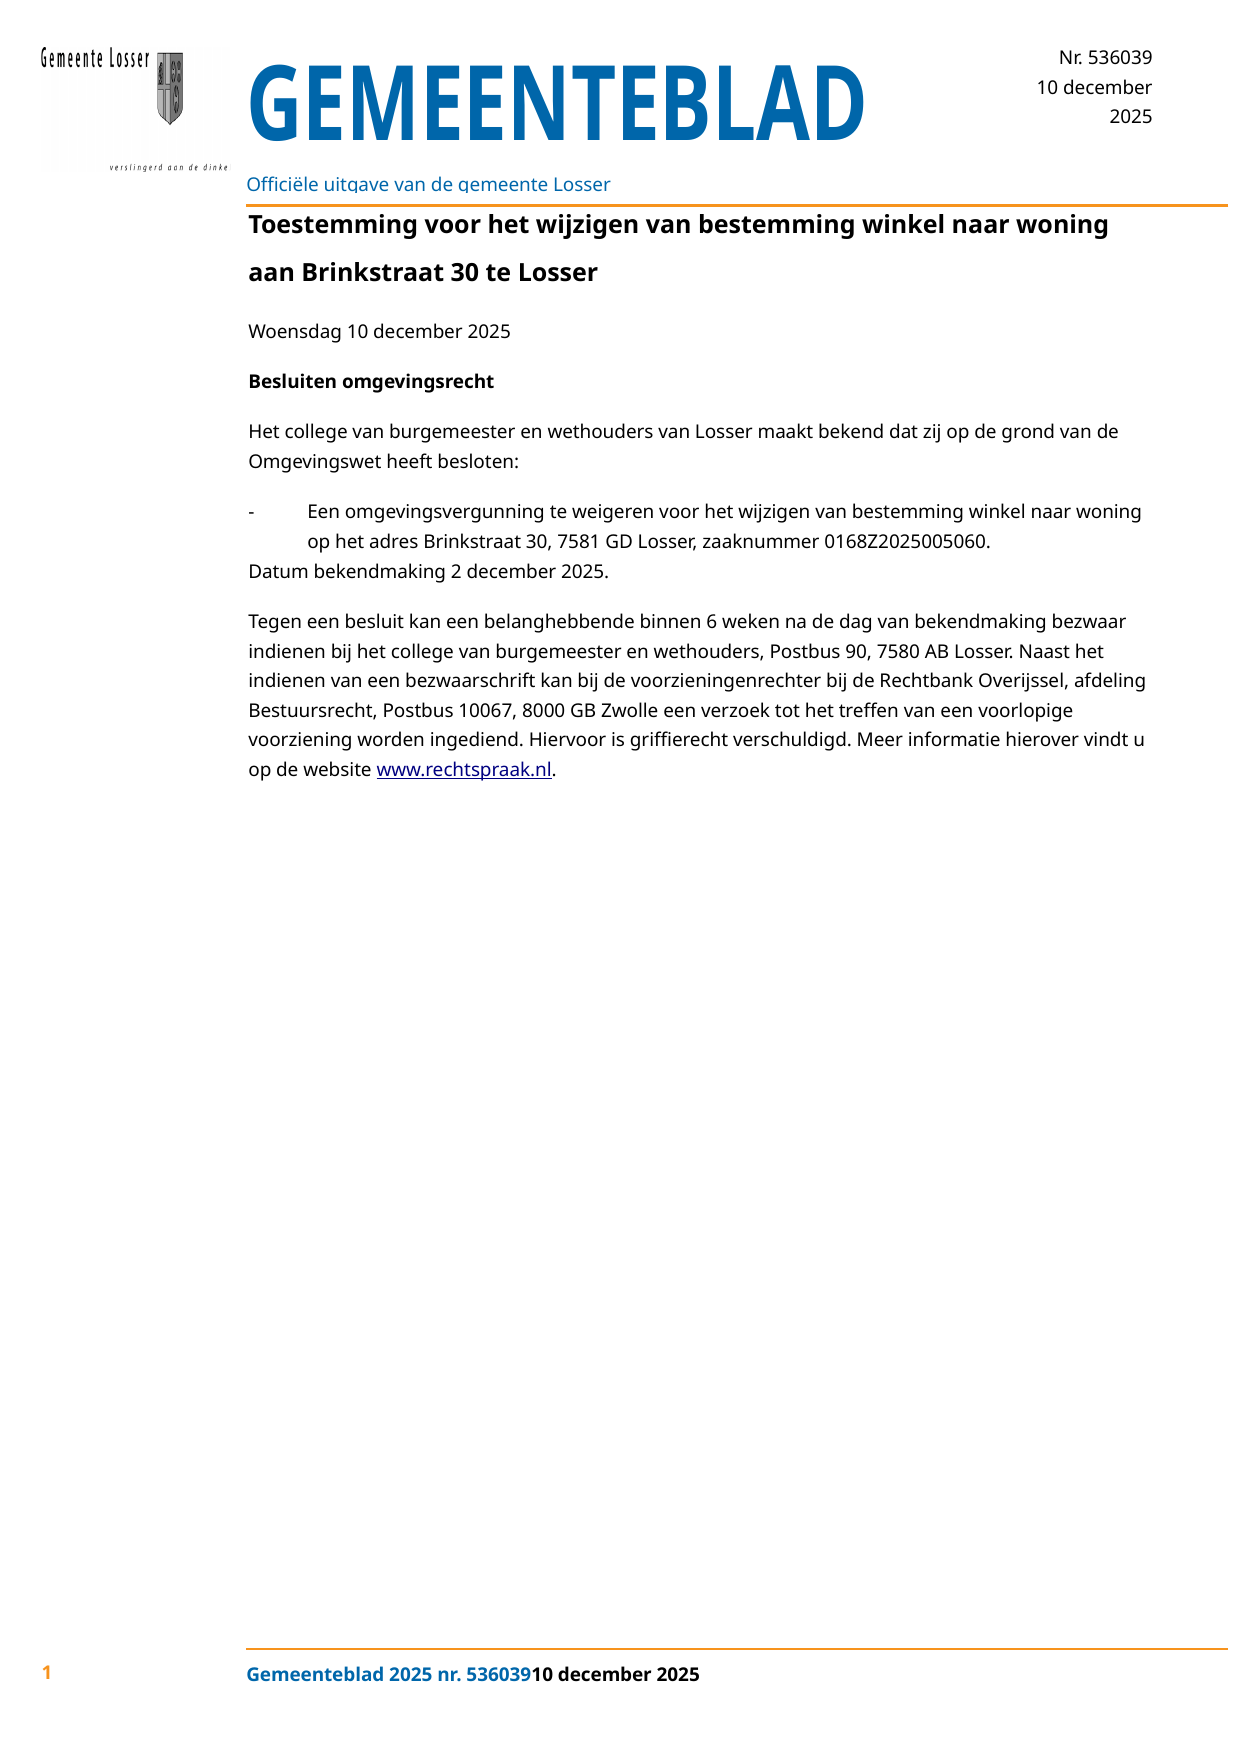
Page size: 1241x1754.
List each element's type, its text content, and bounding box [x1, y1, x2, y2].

text Het college van burgemeester en wethouders van Losser maakt bekend dat zij op de grond van de Omgevingswet heeft besloten: [248, 419, 1152, 474]
text Besluiten omgevingsrecht [248, 368, 1152, 394]
text Datum bekendmaking 2 december 2025. [248, 558, 1152, 584]
picture [41, 47, 231, 172]
text Toestemming voor het wijzigen van bestemming winkel naar woning aan Brinkstraat 30 te Losser [248, 207, 1152, 288]
list Een omgevingsvergunning te weigeren voor het wijzigen van bestemming winkel naar woning op het adres Brinkstraat 30, 7581 GD Losser, zaaknummer 0168Z2025005060. [248, 499, 1152, 554]
text Tegen een besluit kan een belanghebbende binnen 6 weken na de dag van bekendmaking bezwaar indienen bij het college van burgemeester en wethouders, Postbus 90, 7580 AB Losser. Naast het indienen van een bezwaarschrift kan bij de voorzieningenrechter bij de Rechtbank Overijssel, afdeling Bestuursrecht, Postbus 10067, 8000 GB Zwolle een verzoek tot het treffen van een voorlopige voorziening worden ingediend. Hiervoor is griffierecht verschuldigd. Meer informatie hierover vindt u op de website www.rechtspraak.nl. [248, 608, 1152, 782]
text Woensdag 10 december 2025 [248, 318, 1152, 344]
